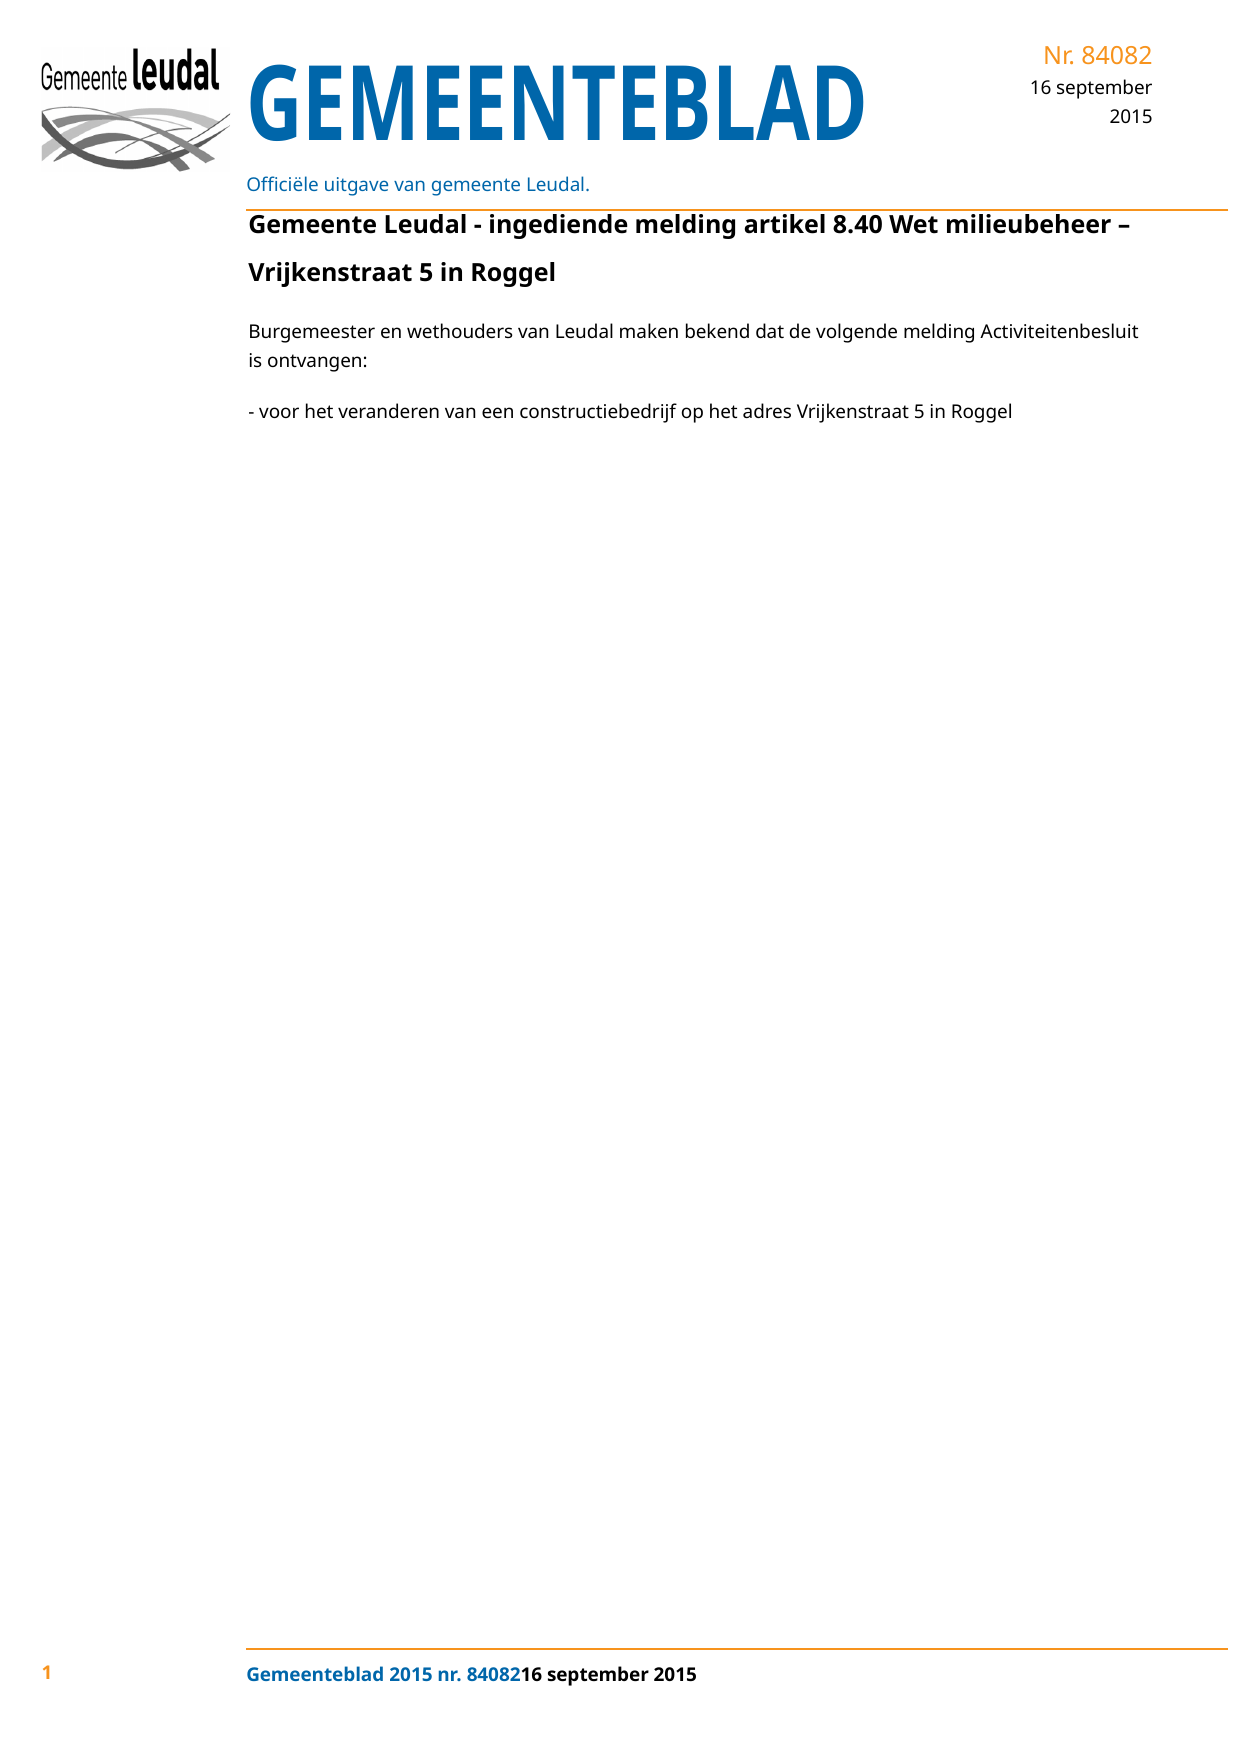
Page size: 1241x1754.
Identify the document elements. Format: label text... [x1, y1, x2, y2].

text Gemeente Leudal - ingediende melding artikel 8.40 Wet milieubeheer – Vrijkenstraat 5 in Roggel [248, 211, 1152, 288]
picture [41, 47, 231, 172]
text - voor het veranderen van een constructiebedrijf op het adres Vrijkenstraat 5 in Roggel [248, 398, 1152, 424]
text Burgemeester en wethouders van Leudal maken bekend dat de volgende melding Activiteitenbesluit is ontvangen: [248, 318, 1152, 373]
